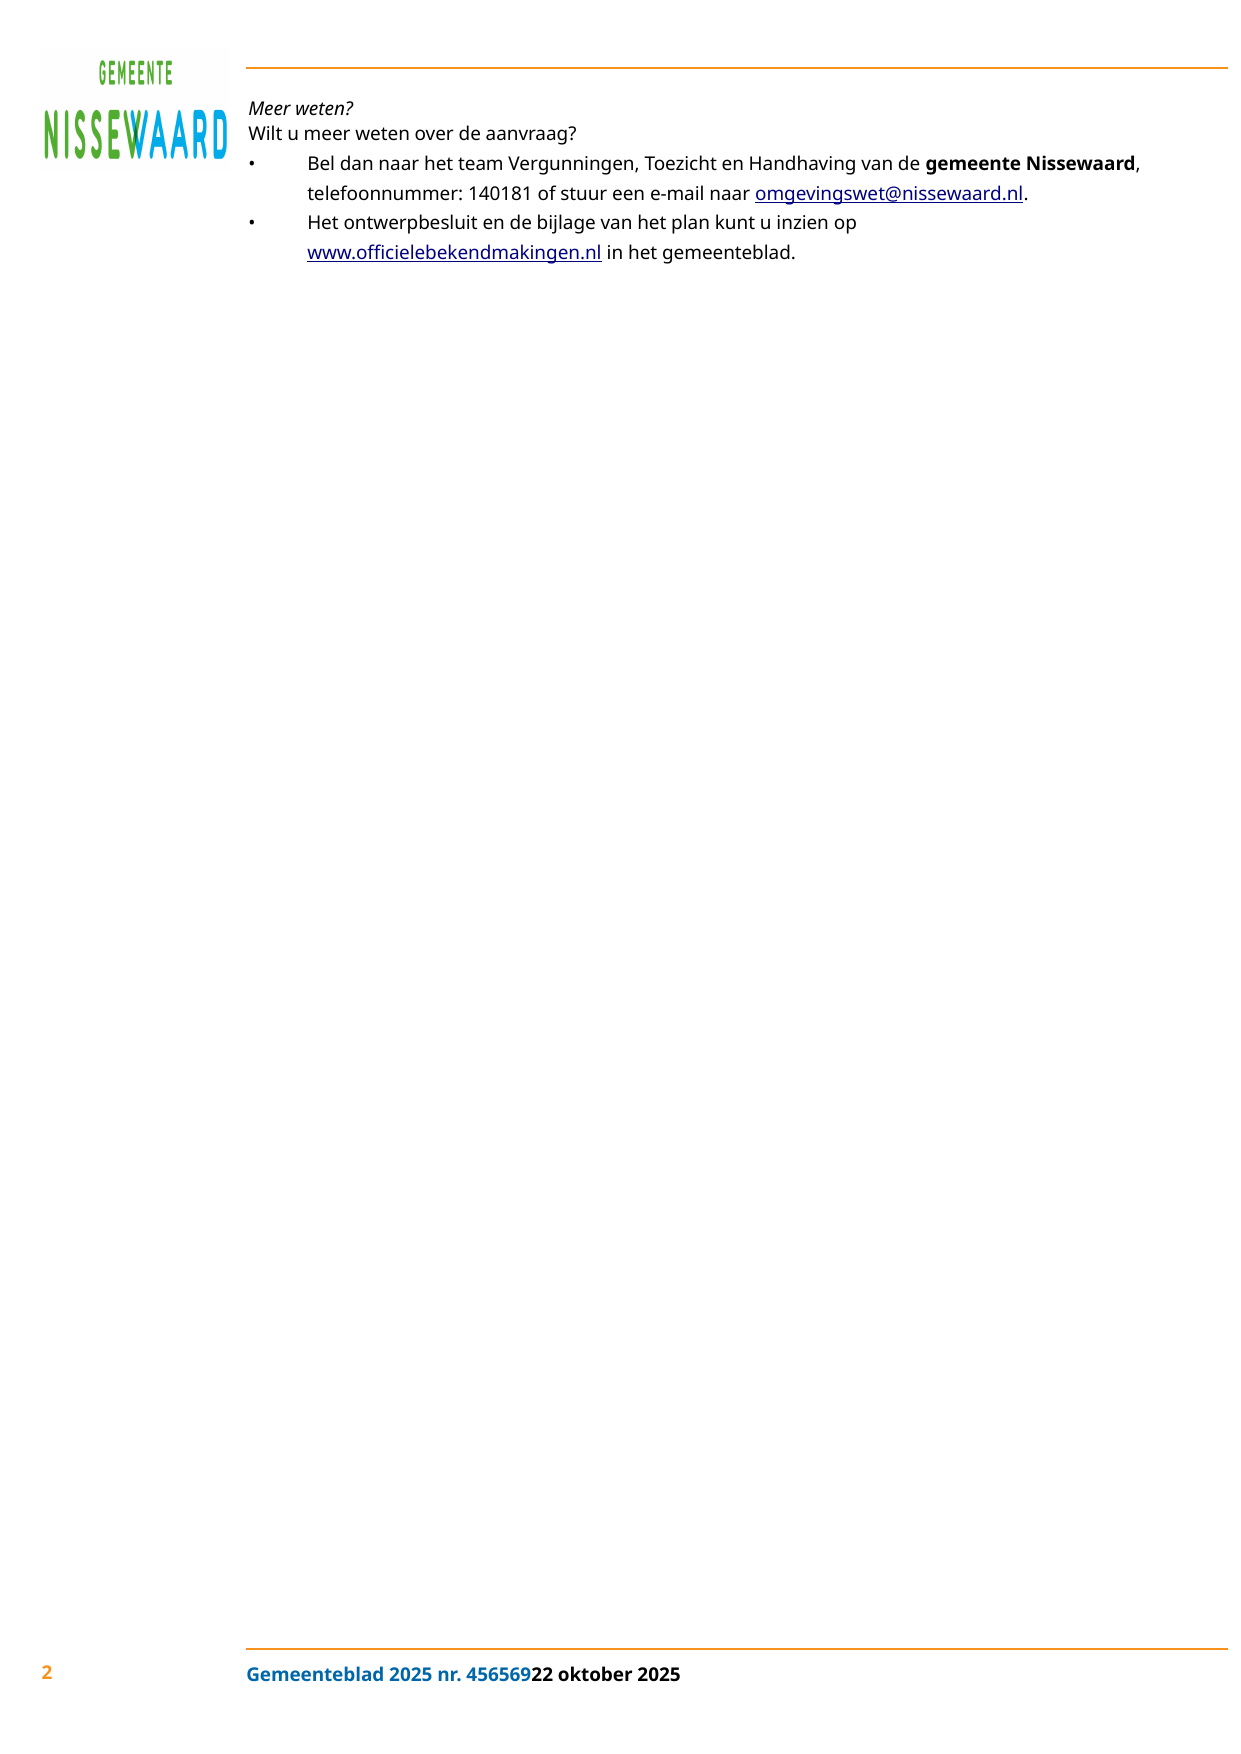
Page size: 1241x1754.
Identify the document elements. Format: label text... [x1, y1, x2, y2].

text Wilt u meer weten over de aanvraag? [248, 121, 1152, 146]
picture [41, 47, 231, 172]
list Bel dan naar het team Vergunningen, Toezicht en Handhaving van de gemeente Nissewaard, telefoonnummer: 140181 of stuur een e-mail naar omgevingswet@nissewaard.nl. [248, 150, 1152, 205]
list Het ontwerpbesluit en de bijlage van het plan kunt u inzien op www.officielebekendmakingen.nl in het gemeenteblad. [248, 209, 1152, 264]
text Meer weten? [248, 95, 1152, 121]
